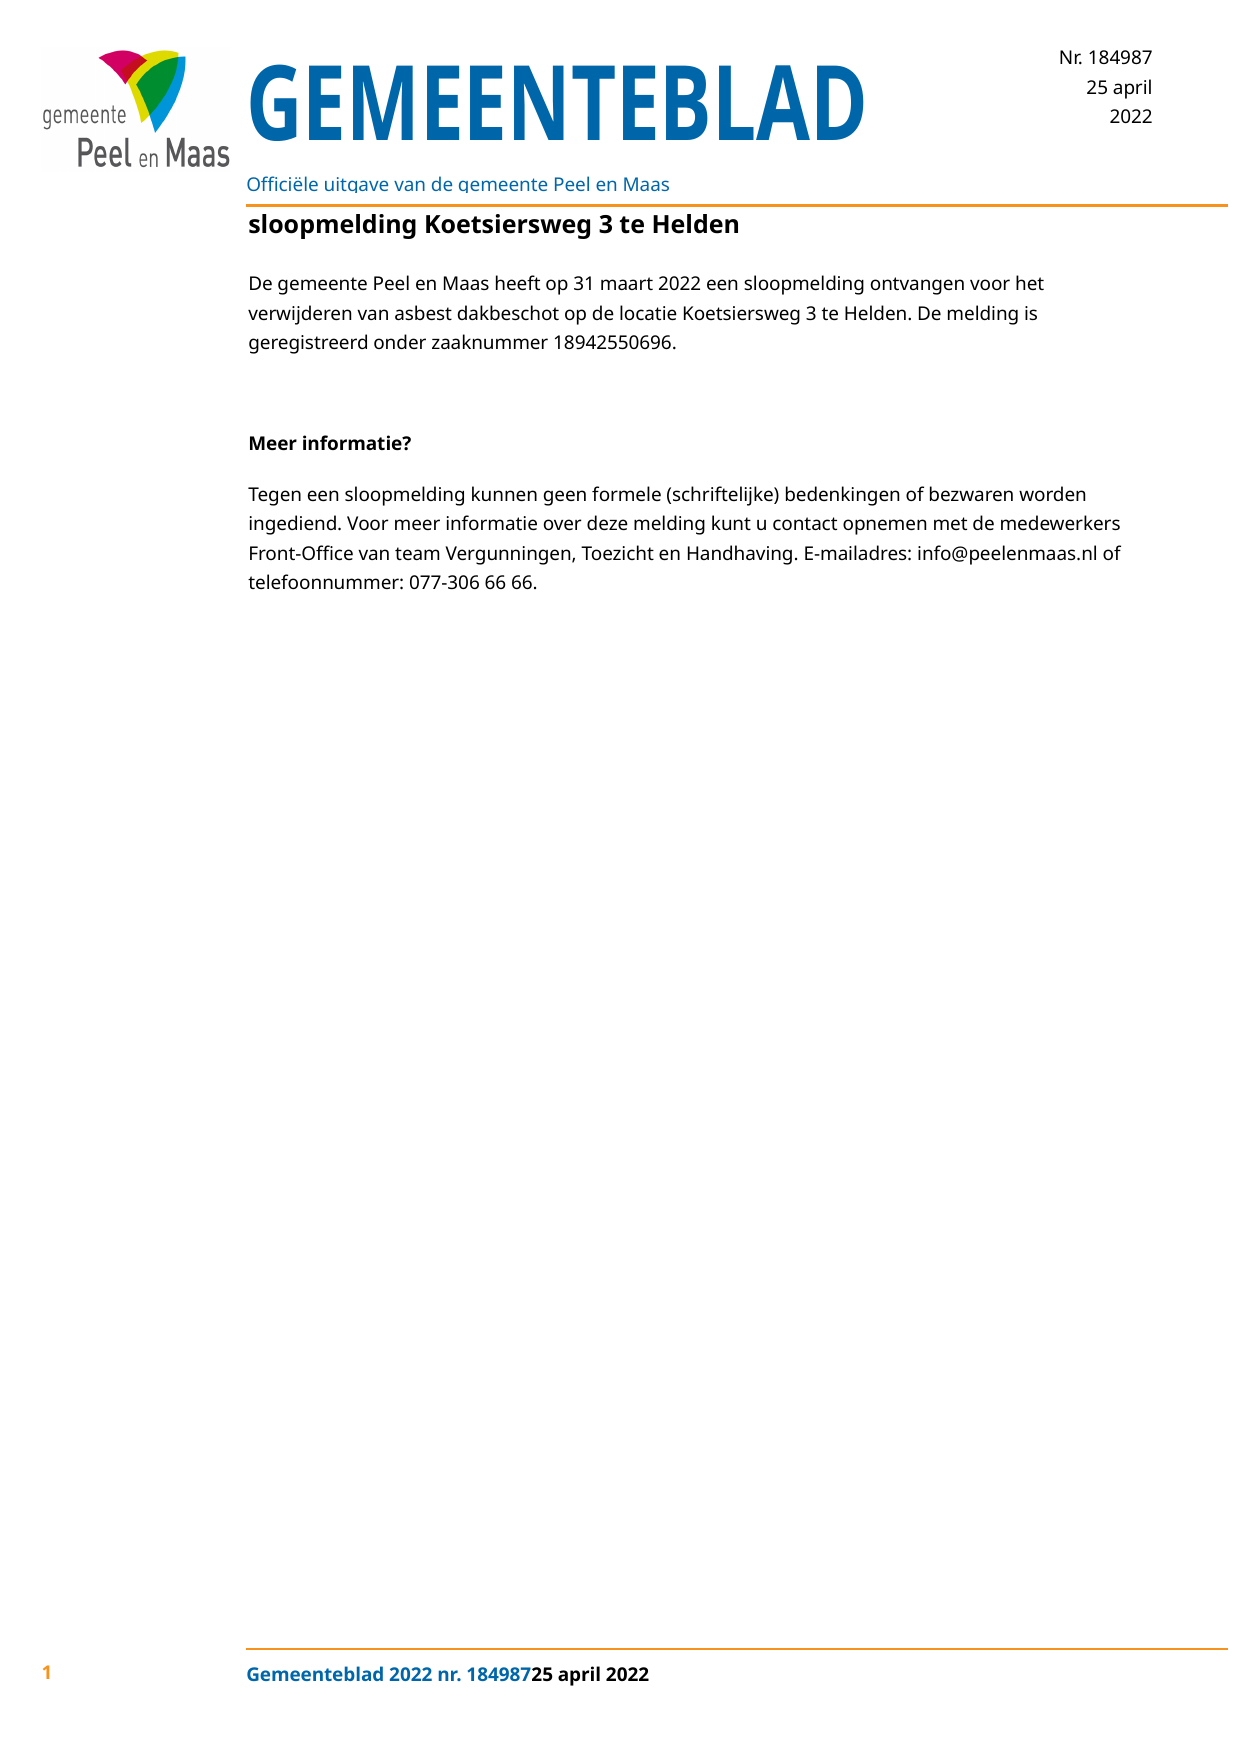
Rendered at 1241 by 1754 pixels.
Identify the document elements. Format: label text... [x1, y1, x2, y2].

text De gemeente Peel en Maas heeft op 31 maart 2022 een sloopmelding ontvangen voor het verwijderen van asbest dakbeschot op de locatie Koetsiersweg 3 te Helden. De melding is geregistreerd onder zaaknummer 18942550696. [248, 270, 1152, 355]
text Meer informatie? [248, 430, 1152, 456]
text Tegen een sloopmelding kunnen geen formele (schriftelijke) bedenkingen of bezwaren worden ingediend. Voor meer informatie over deze melding kunt u contact opnemen met de medewerkers Front-Office van team Vergunningen, Toezicht en Handhaving. E-mailadres: info@peelenmaas.nl of telefoonnummer: 077-306 66 66. [248, 481, 1152, 595]
text sloopmelding Koetsiersweg 3 te Helden [248, 207, 1152, 241]
picture [41, 47, 231, 172]
